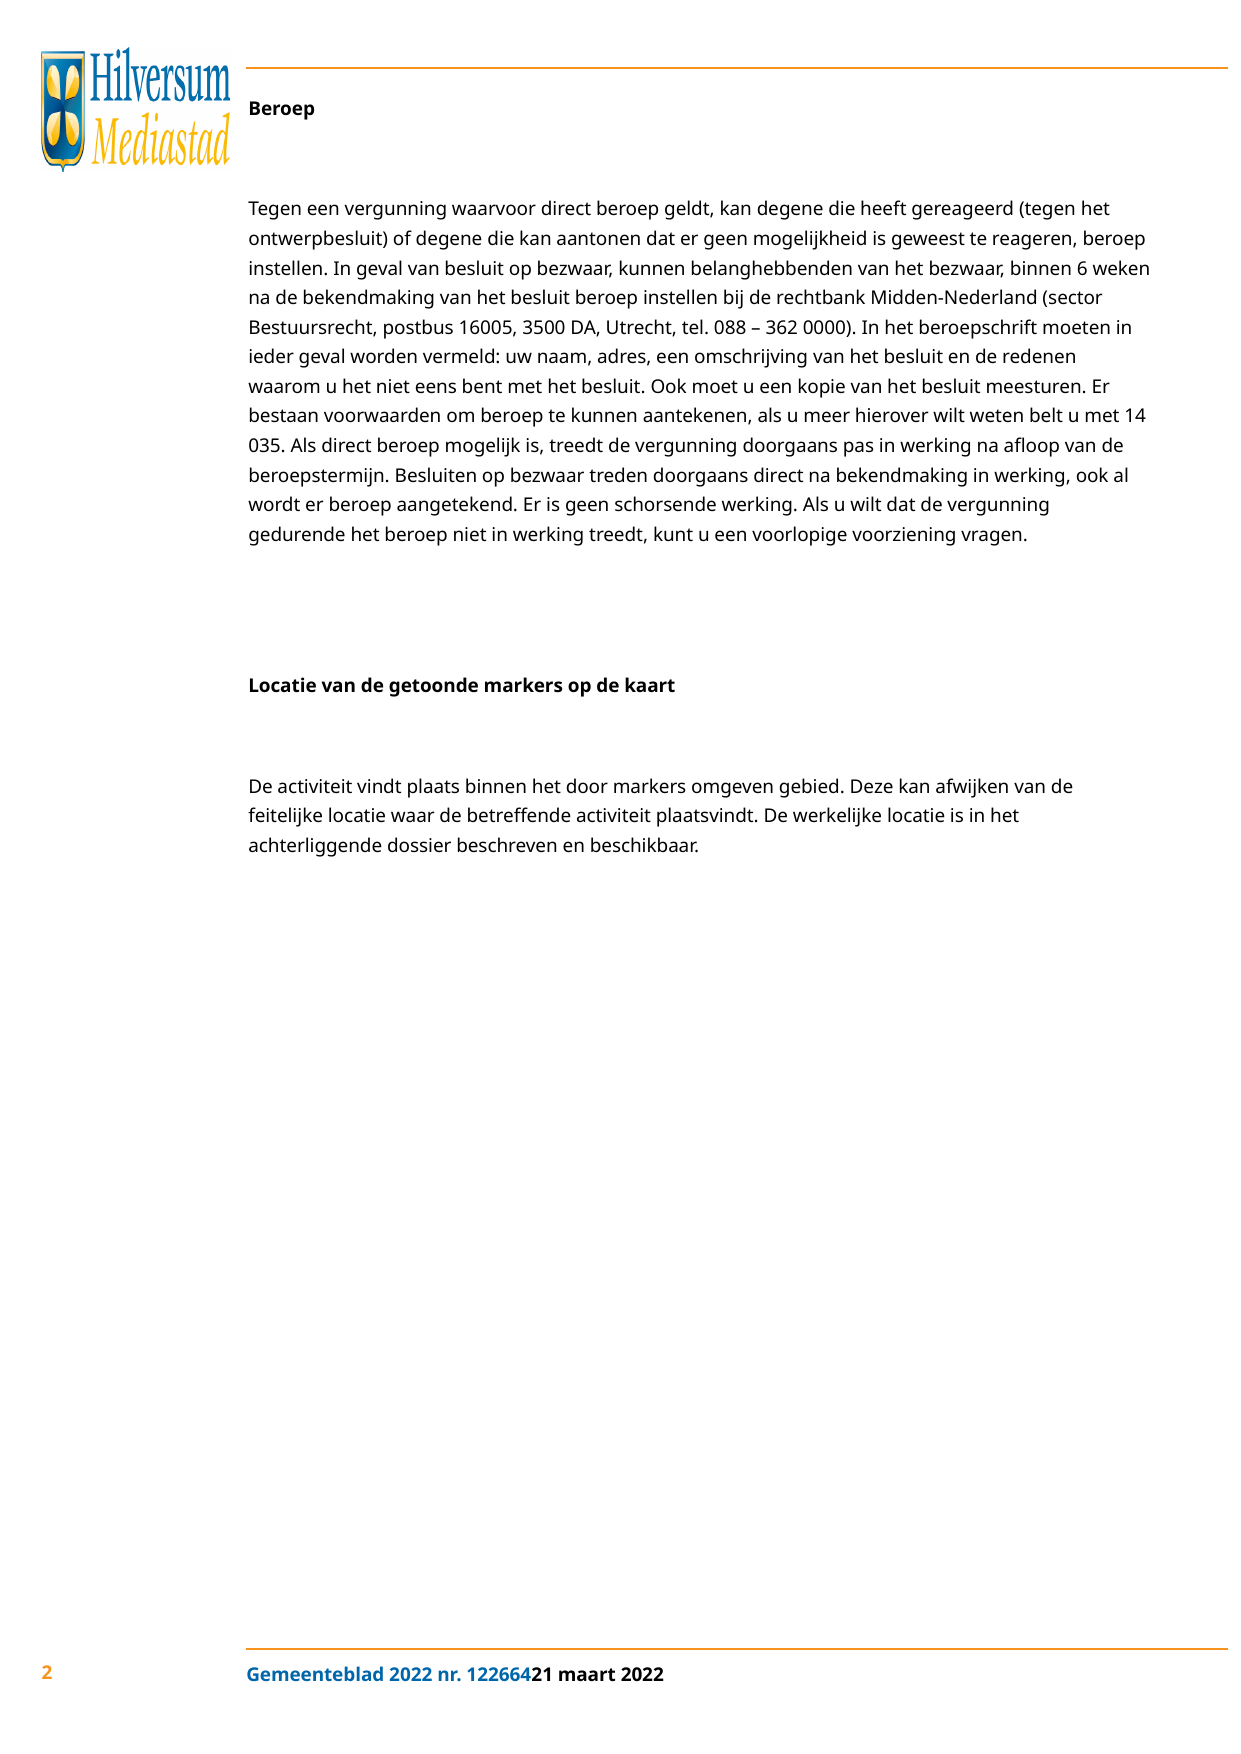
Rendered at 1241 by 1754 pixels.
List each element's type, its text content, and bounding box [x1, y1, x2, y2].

picture [41, 47, 231, 172]
text De activiteit vindt plaats binnen het door markers omgeven gebied. Deze kan afwijken van de feitelijke locatie waar de betreffende activiteit plaatsvindt. De werkelijke locatie is in het achterliggende dossier beschreven en beschikbaar. [248, 773, 1152, 858]
text Locatie van de getoonde markers op de kaart [248, 672, 1152, 698]
text Beroep [248, 95, 1152, 121]
text Tegen een vergunning waarvoor direct beroep geldt, kan degene die heeft gereageerd (tegen het ontwerpbesluit) of degene die kan aantonen dat er geen mogelijkheid is geweest te reageren, beroep instellen. In geval van besluit op bezwaar, kunnen belanghebbenden van het bezwaar, binnen 6 weken na de bekendmaking van het besluit beroep instellen bij de rechtbank Midden-Nederland (sector Bestuursrecht, postbus 16005, 3500 DA, Utrecht, tel. 088 – 362 0000). In het beroepschrift moeten in ieder geval worden vermeld: uw naam, adres, een omschrijving van het besluit en de redenen waarom u het niet eens bent met het besluit. Ook moet u een kopie van het besluit meesturen. Er bestaan voorwaarden om beroep te kunnen aantekenen, als u meer hierover wilt weten belt u met 14 035. Als direct beroep mogelijk is, treedt de vergunning doorgaans pas in werking na afloop van de beroepstermijn. Besluiten op bezwaar treden doorgaans direct na bekendmaking in werking, ook al wordt er beroep aangetekend. Er is geen schorsende werking. Als u wilt dat de vergunning gedurende het beroep niet in werking treedt, kunt u een voorlopige voorziening vragen. [248, 196, 1152, 547]
